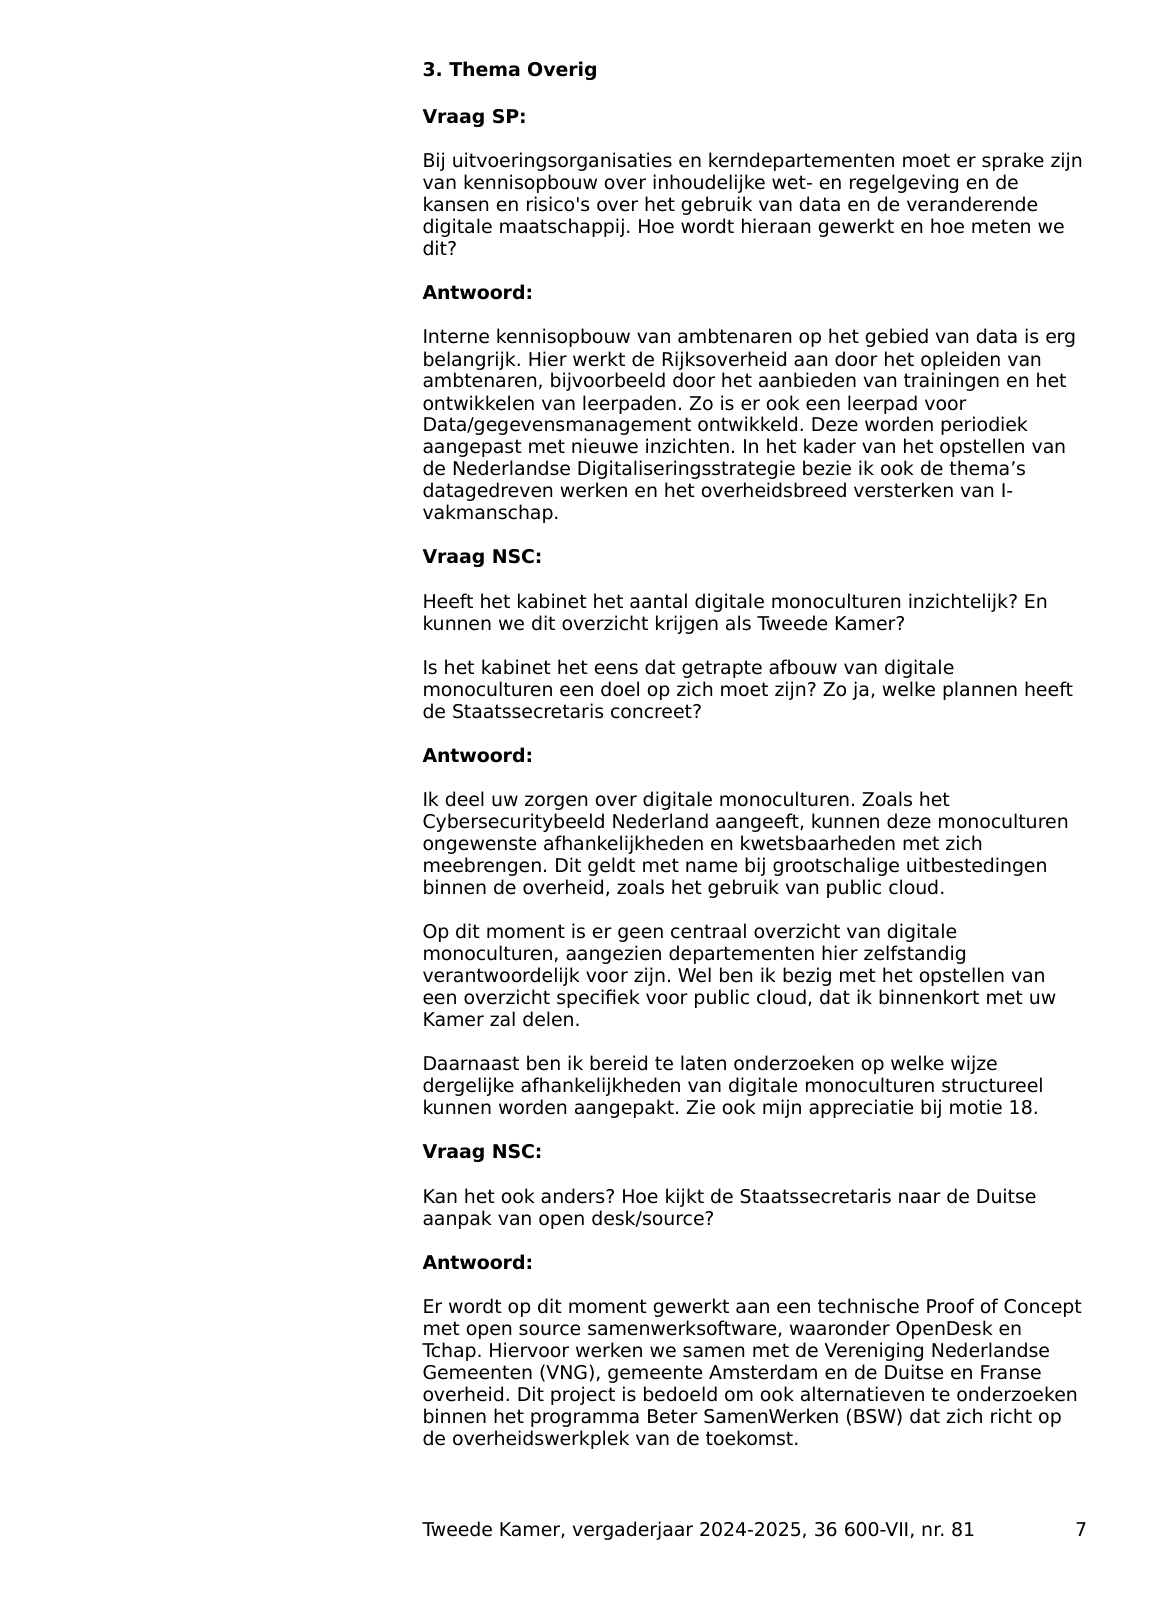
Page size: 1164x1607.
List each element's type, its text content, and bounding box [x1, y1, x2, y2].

text Er wordt op dit moment gewerkt aan een technische Proof of Concept met open source samenwerksoftware, waaronder OpenDesk en Tchap. Hiervoor werken we samen met de Vereniging Nederlandse Gemeenten (VNG), gemeente Amsterdam en de Duitse en Franse overheid. Dit project is bedoeld om ook alternatieven te onderzoeken binnen het programma Beter SamenWerken (BSW) dat zich richt op de overheidswerkplek van de toekomst. [422, 1296, 1087, 1450]
text Bij uitvoeringsorganisaties en kerndepartementen moet er sprake zijn van kennisopbouw over inhoudelijke wet- en regelgeving en de kansen en risico's over het gebruik van data en de veranderende digitale maatschappij. Hoe wordt hieraan gewerkt en hoe meten we dit? [422, 150, 1087, 260]
text Heeft het kabinet het aantal digitale monoculturen inzichtelijk? En kunnen we dit overzicht krijgen als Tweede Kamer? [422, 591, 1087, 634]
text Op dit moment is er geen centraal overzicht van digitale monoculturen, aangezien departementen hier zelfstandig verantwoordelijk voor zijn. Wel ben ik bezig met het opstellen van een overzicht specifiek voor public cloud, dat ik binnenkort met uw Kamer zal delen. [422, 921, 1087, 1031]
text Kan het ook anders? Hoe kijkt de Staatssecretaris naar de Duitse aanpak van open desk/source? [422, 1186, 1087, 1229]
subtitle Antwoord: [422, 745, 1087, 767]
subtitle 3. Thema Overig [422, 59, 1087, 81]
text Is het kabinet het eens dat getrapte afbouw van digitale monoculturen een doel op zich moet zijn? Zo ja, welke plannen heeft de Staatssecretaris concreet? [422, 657, 1087, 723]
subtitle Vraag NSC: [422, 546, 1087, 568]
text Ik deel uw zorgen over digitale monoculturen. Zoals het Cybersecuritybeeld Nederland aangeeft, kunnen deze monoculturen ongewenste afhankelijkheden en kwetsbaarheden met zich meebrengen. Dit geldt met name bij grootschalige uitbestedingen binnen de overheid, zoals het gebruik van public cloud. [422, 789, 1087, 899]
subtitle Antwoord: [422, 282, 1087, 304]
subtitle Vraag SP: [422, 106, 1087, 128]
subtitle Vraag NSC: [422, 1141, 1087, 1163]
subtitle Antwoord: [422, 1252, 1087, 1274]
text Daarnaast ben ik bereid te laten onderzoeken op welke wijze dergelijke afhankelijkheden van digitale monoculturen structureel kunnen worden aangepakt. Zie ook mijn appreciatie bij motie 18. [422, 1053, 1087, 1119]
text Interne kennisopbouw van ambtenaren op het gebied van data is erg belangrijk. Hier werkt de Rijksoverheid aan door het opleiden van ambtenaren, bijvoorbeeld door het aanbieden van trainingen en het ontwikkelen van leerpaden. Zo is er ook een leerpad voor Data/gegevensmanagement ontwikkeld. Deze worden periodiek aangepast met nieuwe inzichten. In het kader van het opstellen van de Nederlandse Digitaliseringsstrategie bezie ik ook de thema’s datagedreven werken en het overheidsbreed versterken van I-vakmanschap. [422, 326, 1087, 524]
